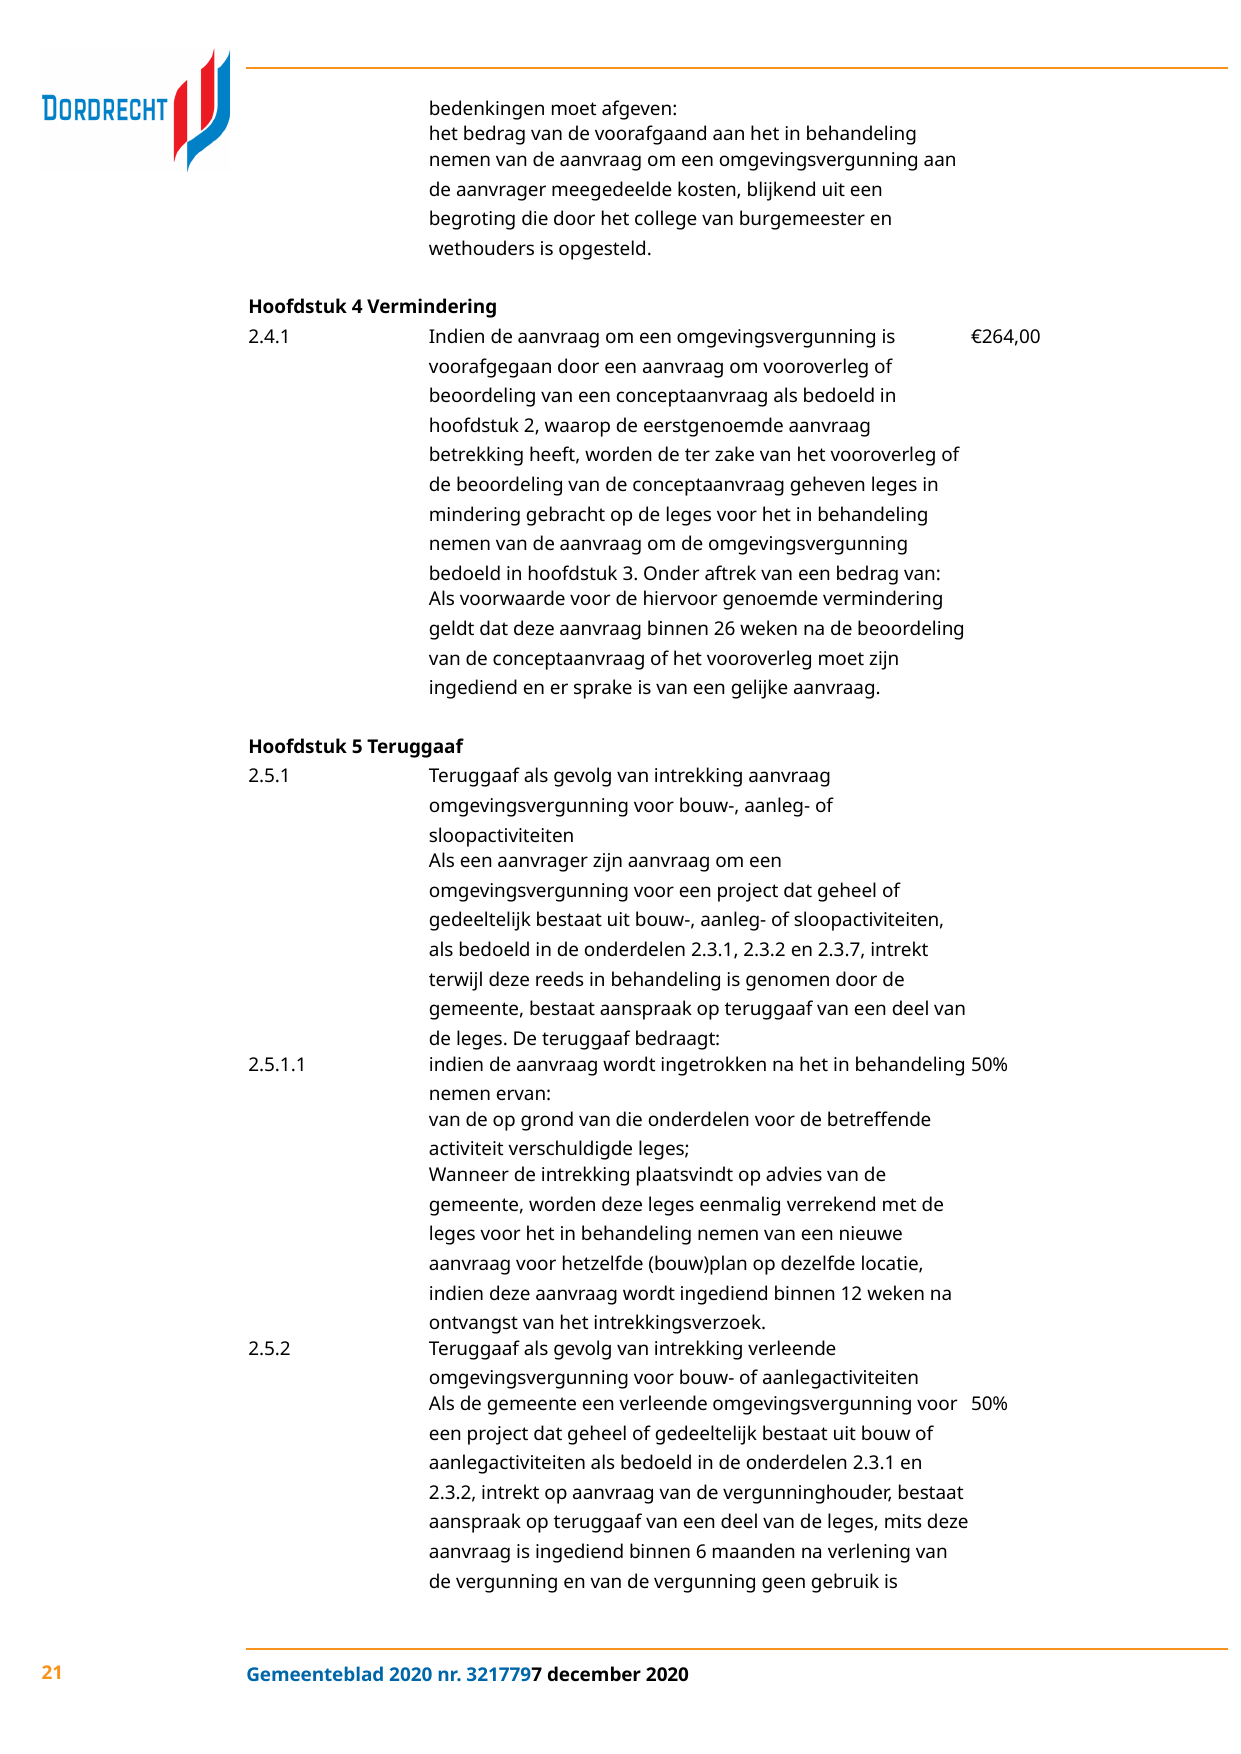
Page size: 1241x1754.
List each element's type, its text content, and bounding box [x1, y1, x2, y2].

table_cell van de op grond van die onderdelen voor de betreffende activiteit verschuldigde leges; [429, 1106, 971, 1161]
table_cell Teruggaaf als gevolg van intrekking verleende omgevingsvergunning voor bouw- of aanlegactiviteiten [429, 1335, 971, 1390]
table_cell [248, 1161, 429, 1335]
table_header [971, 763, 1152, 847]
table_cell Wanneer de intrekking plaatsvindt op advies van de gemeente, worden deze leges eenmalig verrekend met de leges voor het in behandeling nemen van een nieuwe aanvraag voor hetzelfde (bouw)plan op dezelfde locatie, indien deze aanvraag wordt ingediend binnen 12 weken na ontvangst van het intrekkingsverzoek. [429, 1161, 971, 1335]
table_cell Als een aanvrager zijn aanvraag om een omgevingsvergunning voor een project dat geheel of gedeeltelijk bestaat uit bouw-, aanleg- of sloopactiviteiten, als bedoeld in de onderdelen 2.3.1, 2.3.2 en 2.3.7, intrekt terwijl deze reeds in behandeling is genomen door de gemeente, bestaat aanspraak op teruggaaf van een deel van de leges. De teruggaaf bedraagt: [429, 848, 971, 1051]
table_cell [971, 95, 1152, 121]
table_cell [248, 146, 429, 261]
text Hoofdstuk 5 Teruggaaf [248, 733, 1152, 759]
text Hoofdstuk 4 Vermindering [248, 293, 1152, 319]
table_cell indien de aanvraag wordt ingetrokken na het in behandeling nemen ervan: [429, 1051, 971, 1106]
table_cell [248, 121, 429, 146]
table_cell nemen van de aanvraag om een omgevingsvergunning aan de aanvrager meegedeelde kosten, blijkend uit een begroting die door het college van burgemeester en wethouders is opgesteld. [429, 146, 971, 261]
table_cell [971, 121, 1152, 146]
table_cell [248, 1106, 429, 1161]
table_cell [248, 586, 429, 700]
table_cell bedenkingen moet afgeven: [429, 95, 971, 121]
table_header 2.4.1 [248, 323, 429, 586]
table_header €264,00 [971, 323, 1152, 586]
picture [41, 47, 231, 172]
table_header 2.5.1 [248, 763, 429, 847]
table_cell [971, 1161, 1152, 1335]
table_cell het bedrag van de voorafgaand aan het in behandeling [429, 121, 971, 146]
table_cell 2.5.2 [248, 1335, 429, 1390]
table_cell [971, 1106, 1152, 1161]
table_cell Als de gemeente een verleende omgevingsvergunning voor een project dat geheel of gedeeltelijk bestaat uit bouw of aanlegactiviteiten als bedoeld in de onderdelen 2.3.1 en 2.3.2, intrekt op aanvraag van de vergunninghouder, bestaat aanspraak op teruggaaf van een deel van de leges, mits deze aanvraag is ingediend binnen 6 maanden na verlening van de vergunning en van de vergunning geen gebruik is [429, 1390, 971, 1593]
table_cell Als voorwaarde voor de hiervoor genoemde vermindering geldt dat deze aanvraag binnen 26 weken na de beoordeling van de conceptaanvraag of het vooroverleg moet zijn ingediend en er sprake is van een gelijke aanvraag. [429, 586, 971, 700]
table_header Teruggaaf als gevolg van intrekking aanvraag omgevingsvergunning voor bouw-, aanleg- of sloopactiviteiten [429, 763, 971, 847]
table_cell [971, 848, 1152, 1051]
table_cell [248, 1390, 429, 1593]
table_cell [971, 1335, 1152, 1390]
table_cell [971, 146, 1152, 261]
table_header Indien de aanvraag om een omgevingsvergunning is voorafgegaan door een aanvraag om vooroverleg of beoordeling van een conceptaanvraag als bedoeld in hoofdstuk 2, waarop de eerstgenoemde aanvraag betrekking heeft, worden de ter zake van het vooroverleg of de beoordeling van de conceptaanvraag geheven leges in mindering gebracht op de leges voor het in behandeling nemen van de aanvraag om de omgevingsvergunning bedoeld in hoofdstuk 3. Onder aftrek van een bedrag van: [429, 323, 971, 586]
table_cell [248, 95, 429, 121]
table_cell [248, 848, 429, 1051]
table_cell 50% [971, 1390, 1152, 1593]
table_cell 2.5.1.1 [248, 1051, 429, 1106]
table_cell 50% [971, 1051, 1152, 1106]
table_cell [971, 586, 1152, 700]
